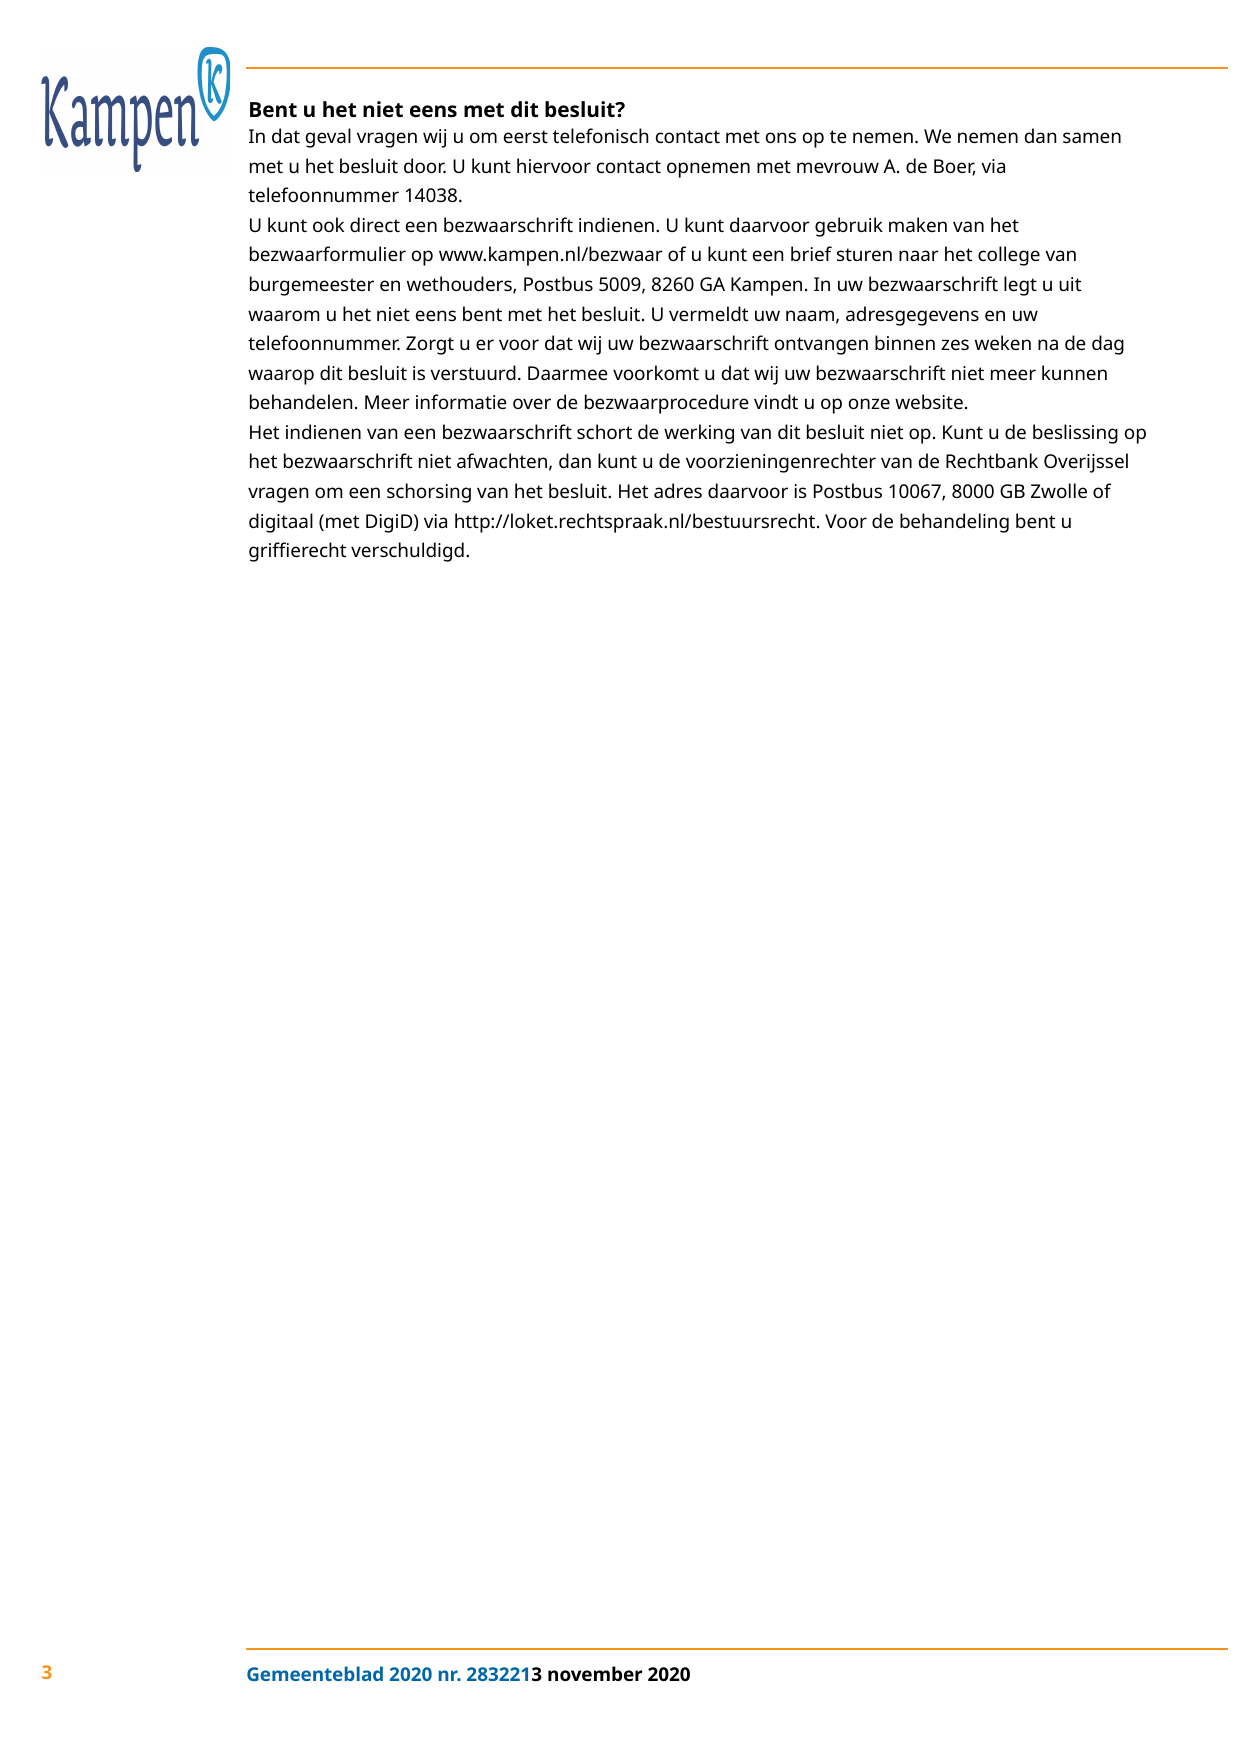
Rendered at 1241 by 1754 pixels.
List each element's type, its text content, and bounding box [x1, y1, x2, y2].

text Het indienen van een bezwaarschrift schort de werking van dit besluit niet op. Kunt u de beslissing op het bezwaarschrift niet afwachten, dan kunt u de voorzieningenrechter van de Rechtbank Overijssel vragen om een schorsing van het besluit. Het adres daarvoor is Postbus 10067, 8000 GB Zwolle of digitaal (met DigiD) via http://loket.rechtspraak.nl/bestuursrecht. Voor de behandeling bent u griffierecht verschuldigd. [248, 419, 1152, 563]
text Bent u het niet eens met dit besluit? [248, 95, 1152, 123]
text In dat geval vragen wij u om eerst telefonisch contact met ons op te nemen. We nemen dan samen met u het besluit door. U kunt hiervoor contact opnemen met mevrouw A. de Boer, via telefoonnummer 14038. [248, 123, 1152, 208]
picture [41, 47, 231, 172]
text U kunt ook direct een bezwaarschrift indienen. U kunt daarvoor gebruik maken van het bezwaarformulier op www.kampen.nl/bezwaar of u kunt een brief sturen naar het college van burgemeester en wethouders, Postbus 5009, 8260 GA Kampen. In uw bezwaarschrift legt u uit waarom u het niet eens bent met het besluit. U vermeldt uw naam, adresgegevens en uw telefoonnummer. Zorgt u er voor dat wij uw bezwaarschrift ontvangen binnen zes weken na de dag waarop dit besluit is verstuurd. Daarmee voorkomt u dat wij uw bezwaarschrift niet meer kunnen behandelen. Meer informatie over de bezwaarprocedure vindt u op onze website. [248, 212, 1152, 415]
